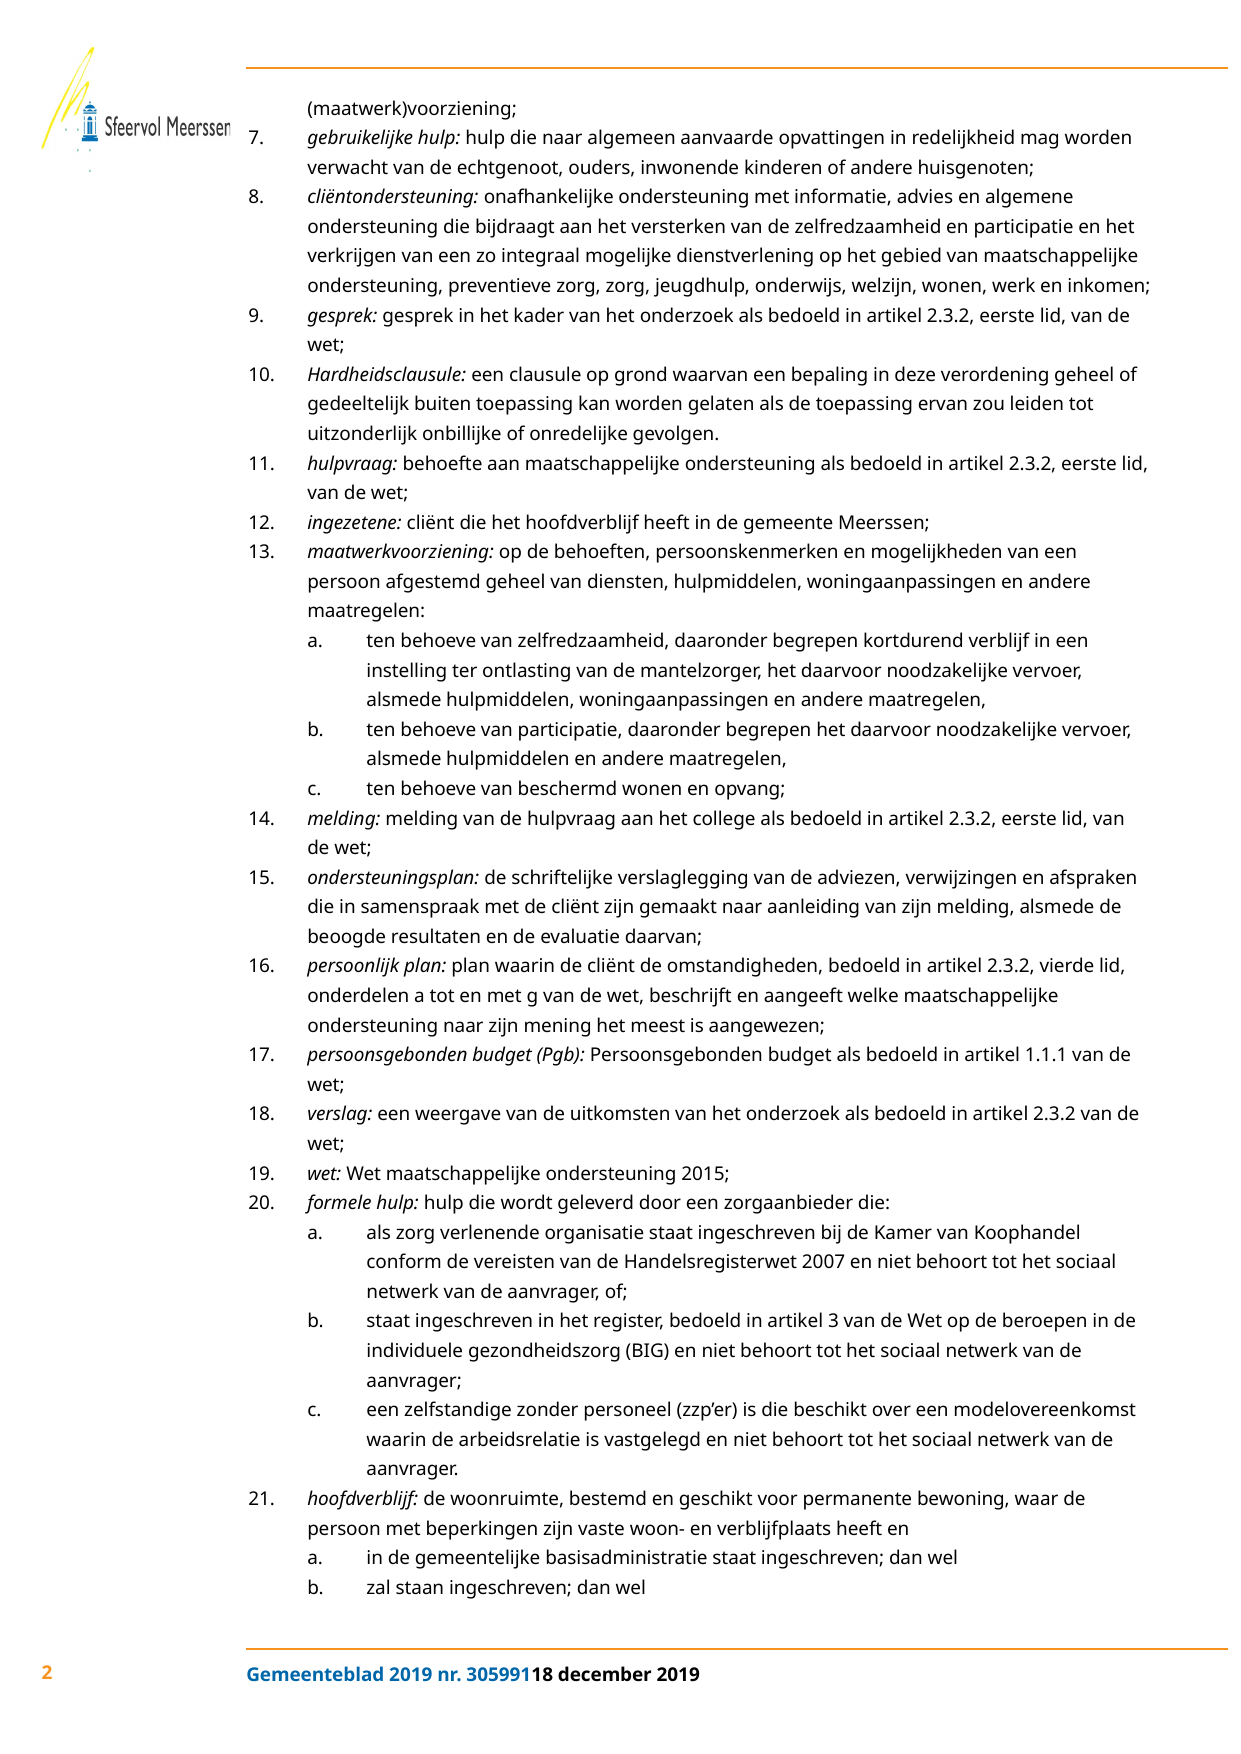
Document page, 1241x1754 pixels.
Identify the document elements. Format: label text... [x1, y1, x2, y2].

list verslag: een weergave van de uitkomsten van het onderzoek als bedoeld in artikel 2.3.2 van de wet; [248, 1101, 1152, 1156]
list een zelfstandige zonder personeel (zzp’er) is die beschikt over een modelovereenkomst waarin de arbeidsrelatie is vastgelegd en niet behoort tot het sociaal netwerk van de aanvrager. [307, 1396, 1152, 1481]
list formele hulp: hulp die wordt geleverd door een zorgaanbieder die: [248, 1189, 1152, 1215]
list ten behoeve van zelfredzaamheid, daaronder begrepen kortdurend verblijf in een instelling ter ontlasting van de mantelzorger, het daarvoor noodzakelijke vervoer, alsmede hulpmiddelen, woningaanpassingen en andere maatregelen, [307, 627, 1152, 712]
list gebruikelijke hulp: hulp die naar algemeen aanvaarde opvattingen in redelijkheid mag worden verwacht van de echtgenoot, ouders, inwonende kinderen of andere huisgenoten; [248, 124, 1152, 180]
list zal staan ingeschreven; dan wel [307, 1574, 1152, 1600]
list persoonlijk plan: plan waarin de cliënt de omstandigheden, bedoeld in artikel 2.3.2, vierde lid, onderdelen a tot en met g van de wet, beschrijft en aangeeft welke maatschappelijke ondersteuning naar zijn mening het meest is aangewezen; [248, 953, 1152, 1038]
list gesprek: gesprek in het kader van het onderzoek als bedoeld in artikel 2.3.2, eerste lid, van de wet; [248, 302, 1152, 357]
list ten behoeve van participatie, daaronder begrepen het daarvoor noodzakelijke vervoer, alsmede hulpmiddelen en andere maatregelen, [307, 716, 1152, 771]
list persoonsgebonden budget (Pgb): Persoonsgebonden budget als bedoeld in artikel 1.1.1 van de wet; [248, 1041, 1152, 1097]
list ingezetene: cliënt die het hoofdverblijf heeft in de gemeente Meerssen; [248, 509, 1152, 535]
list maatwerkvoorziening: op de behoeften, persoonskenmerken en mogelijkheden van een persoon afgestemd geheel van diensten, hulpmiddelen, woningaanpassingen en andere maatregelen: [248, 538, 1152, 623]
list als zorg verlenende organisatie staat ingeschreven bij de Kamer van Koophandel conform de vereisten van de Handelsregisterwet 2007 en niet behoort tot het sociaal netwerk van de aanvrager, of; [307, 1219, 1152, 1304]
list staat ingeschreven in het register, bedoeld in artikel 3 van de Wet op de beroepen in de individuele gezondheidszorg (BIG) en niet behoort tot het sociaal netwerk van de aanvrager; [307, 1308, 1152, 1393]
list hoofdverblijf: de woonruimte, bestemd en geschikt voor permanente bewoning, waar de persoon met beperkingen zijn vaste woon- en verblijfplaats heeft en [248, 1485, 1152, 1541]
list cliëntondersteuning: onafhankelijke ondersteuning met informatie, advies en algemene ondersteuning die bijdraagt aan het versterken van de zelfredzaamheid en participatie en het verkrijgen van een zo integraal mogelijke dienstverlening op het gebied van maatschappelijke ondersteuning, preventieve zorg, zorg, jeugdhulp, onderwijs, welzijn, wonen, werk en inkomen; [248, 183, 1152, 298]
list (maatwerk)voorziening; [248, 95, 1152, 121]
list Hardheidsclausule: een clausule op grond waarvan een bepaling in deze verordening geheel of gedeeltelijk buiten toepassing kan worden gelaten als de toepassing ervan zou leiden tot uitzonderlijk onbillijke of onredelijke gevolgen. [248, 361, 1152, 446]
list melding: melding van de hulpvraag aan het college als bedoeld in artikel 2.3.2, eerste lid, van de wet; [248, 805, 1152, 860]
list in de gemeentelijke basisadministratie staat ingeschreven; dan wel [307, 1544, 1152, 1570]
list hulpvraag: behoefte aan maatschappelijke ondersteuning als bedoeld in artikel 2.3.2, eerste lid, van de wet; [248, 450, 1152, 505]
list ondersteuningsplan: de schriftelijke verslaglegging van de adviezen, verwijzingen en afspraken die in samenspraak met de cliënt zijn gemaakt naar aanleiding van zijn melding, alsmede de beoogde resultaten en de evaluatie daarvan; [248, 864, 1152, 949]
list ten behoeve van beschermd wonen en opvang; [307, 775, 1152, 801]
list wet: Wet maatschappelijke ondersteuning 2015; [248, 1160, 1152, 1186]
picture [41, 47, 231, 172]
